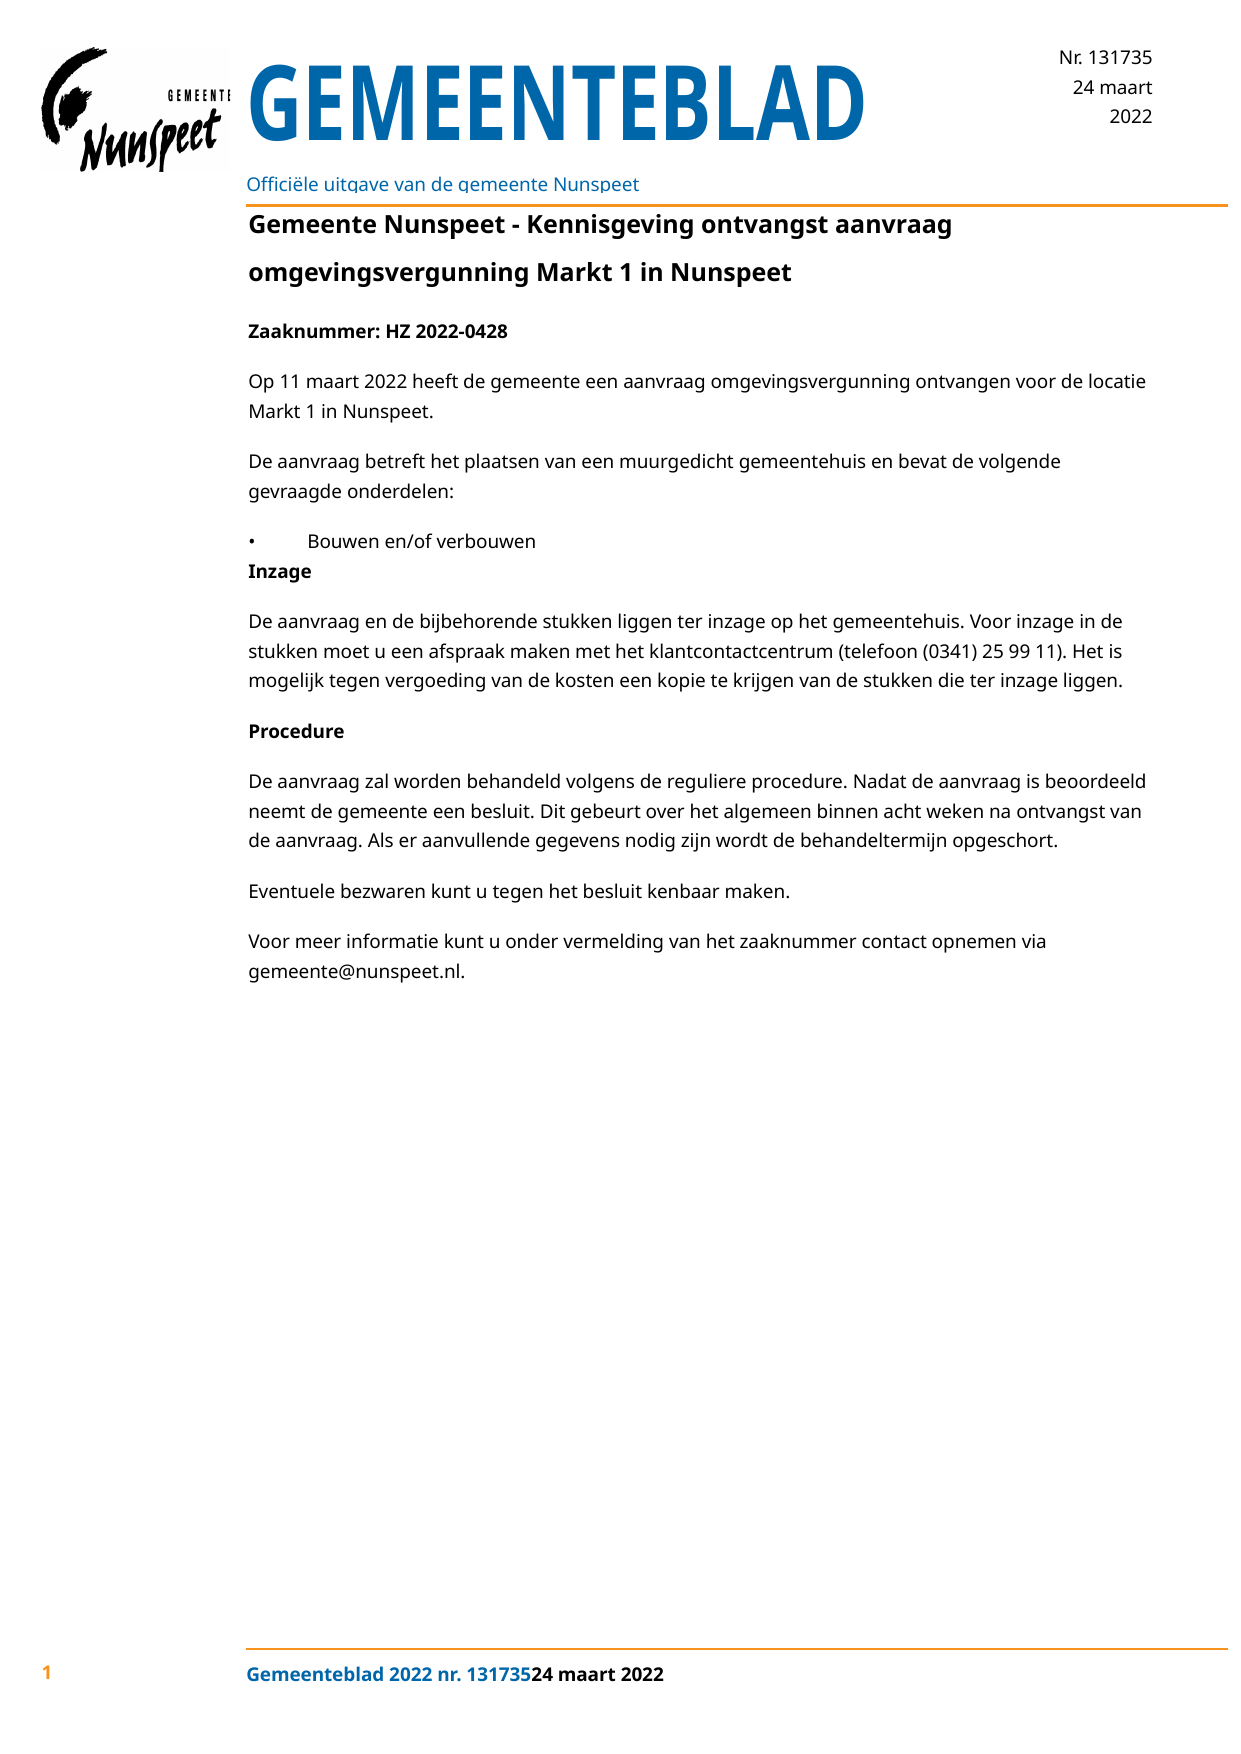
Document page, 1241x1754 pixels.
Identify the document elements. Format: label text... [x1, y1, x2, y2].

text Eventuele bezwaren kunt u tegen het besluit kenbaar maken. [248, 878, 1152, 904]
text Op 11 maart 2022 heeft de gemeente een aanvraag omgevingsvergunning ontvangen voor de locatie Markt 1 in Nunspeet. [248, 368, 1152, 424]
text De aanvraag en de bijbehorende stukken liggen ter inzage op het gemeentehuis. Voor inzage in de stukken moet u een afspraak maken met het klantcontactcentrum (telefoon (0341) 25 99 11). Het is mogelijk tegen vergoeding van de kosten een kopie te krijgen van de stukken die ter inzage liggen. [248, 608, 1152, 693]
picture [41, 47, 231, 172]
text Inzage [248, 558, 1152, 584]
text Gemeente Nunspeet - Kennisgeving ontvangst aanvraag omgevingsvergunning Markt 1 in Nunspeet [248, 207, 1152, 288]
list Bouwen en/of verbouwen [248, 528, 1152, 554]
text Voor meer informatie kunt u onder vermelding van het zaaknummer contact opnemen via gemeente@nunspeet.nl. [248, 928, 1152, 984]
text Procedure [248, 718, 1152, 744]
text De aanvraag betreft het plaatsen van een muurgedicht gemeentehuis en bevat de volgende gevraagde onderdelen: [248, 448, 1152, 504]
text De aanvraag zal worden behandeld volgens de reguliere procedure. Nadat de aanvraag is beoordeeld neemt de gemeente een besluit. Dit gebeurt over het algemeen binnen acht weken na ontvangst van de aanvraag. Als er aanvullende gegevens nodig zijn wordt de behandeltermijn opgeschort. [248, 768, 1152, 853]
text Zaaknummer: HZ 2022-0428 [248, 318, 1152, 344]
